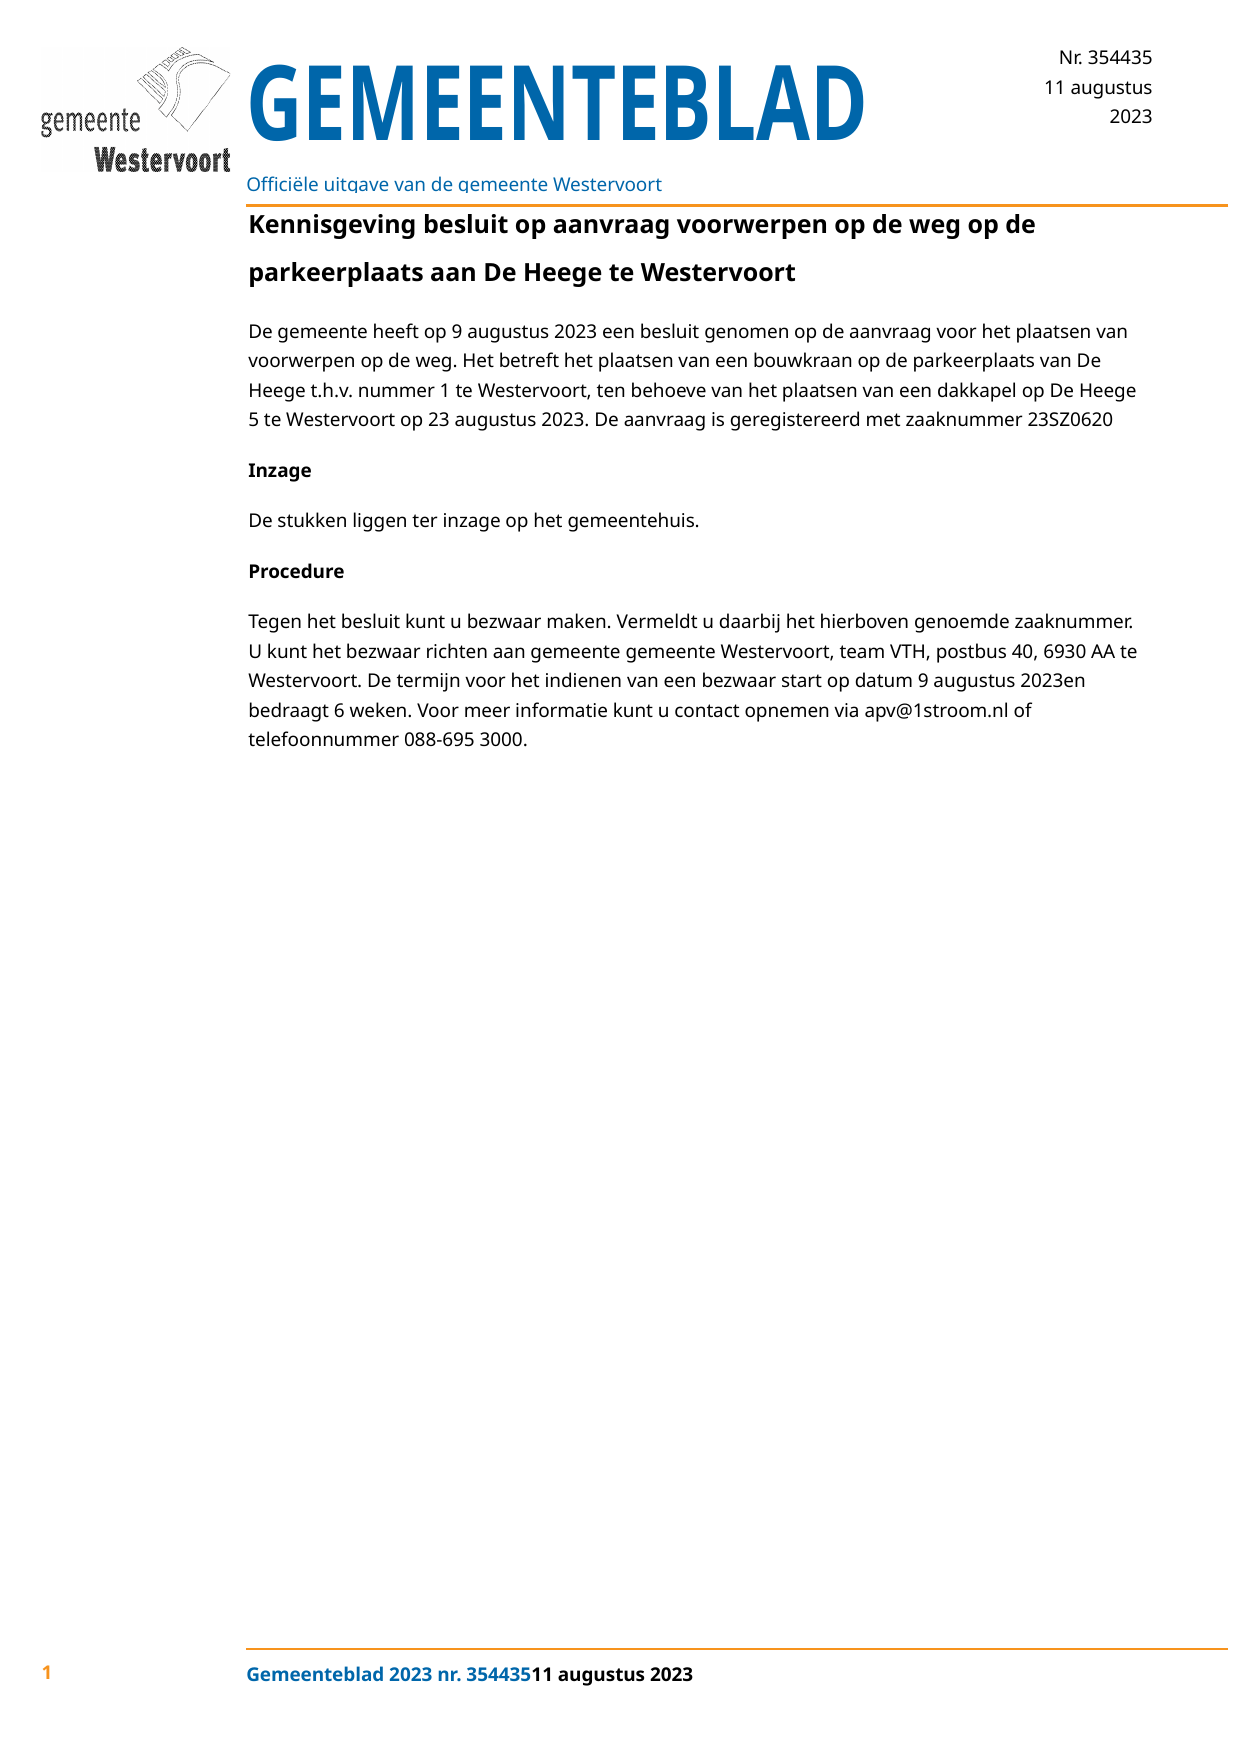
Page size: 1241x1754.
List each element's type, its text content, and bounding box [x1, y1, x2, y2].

text Inzage [248, 457, 1152, 483]
text De stukken liggen ter inzage op het gemeentehuis. [248, 507, 1152, 533]
text De gemeente heeft op 9 augustus 2023 een besluit genomen op de aanvraag voor het plaatsen van voorwerpen op de weg. Het betreft het plaatsen van een bouwkraan op de parkeerplaats van De Heege t.h.v. nummer 1 te Westervoort, ten behoeve van het plaatsen van een dakkapel op De Heege 5 te Westervoort op 23 augustus 2023. De aanvraag is geregistereerd met zaaknummer 23SZ0620 [248, 318, 1152, 432]
text Kennisgeving besluit op aanvraag voorwerpen op de weg op de parkeerplaats aan De Heege te Westervoort [248, 207, 1152, 288]
text Tegen het besluit kunt u bezwaar maken. Vermeldt u daarbij het hierboven genoemde zaaknummer. U kunt het bezwaar richten aan gemeente gemeente Westervoort, team VTH, postbus 40, 6930 AA te Westervoort. De termijn voor het indienen van een bezwaar start op datum 9 augustus 2023en bedraagt 6 weken. Voor meer informatie kunt u contact opnemen via apv@1stroom.nl of telefoonnummer 088-695 3000. [248, 608, 1152, 752]
text Procedure [248, 558, 1152, 584]
picture [41, 47, 231, 172]
